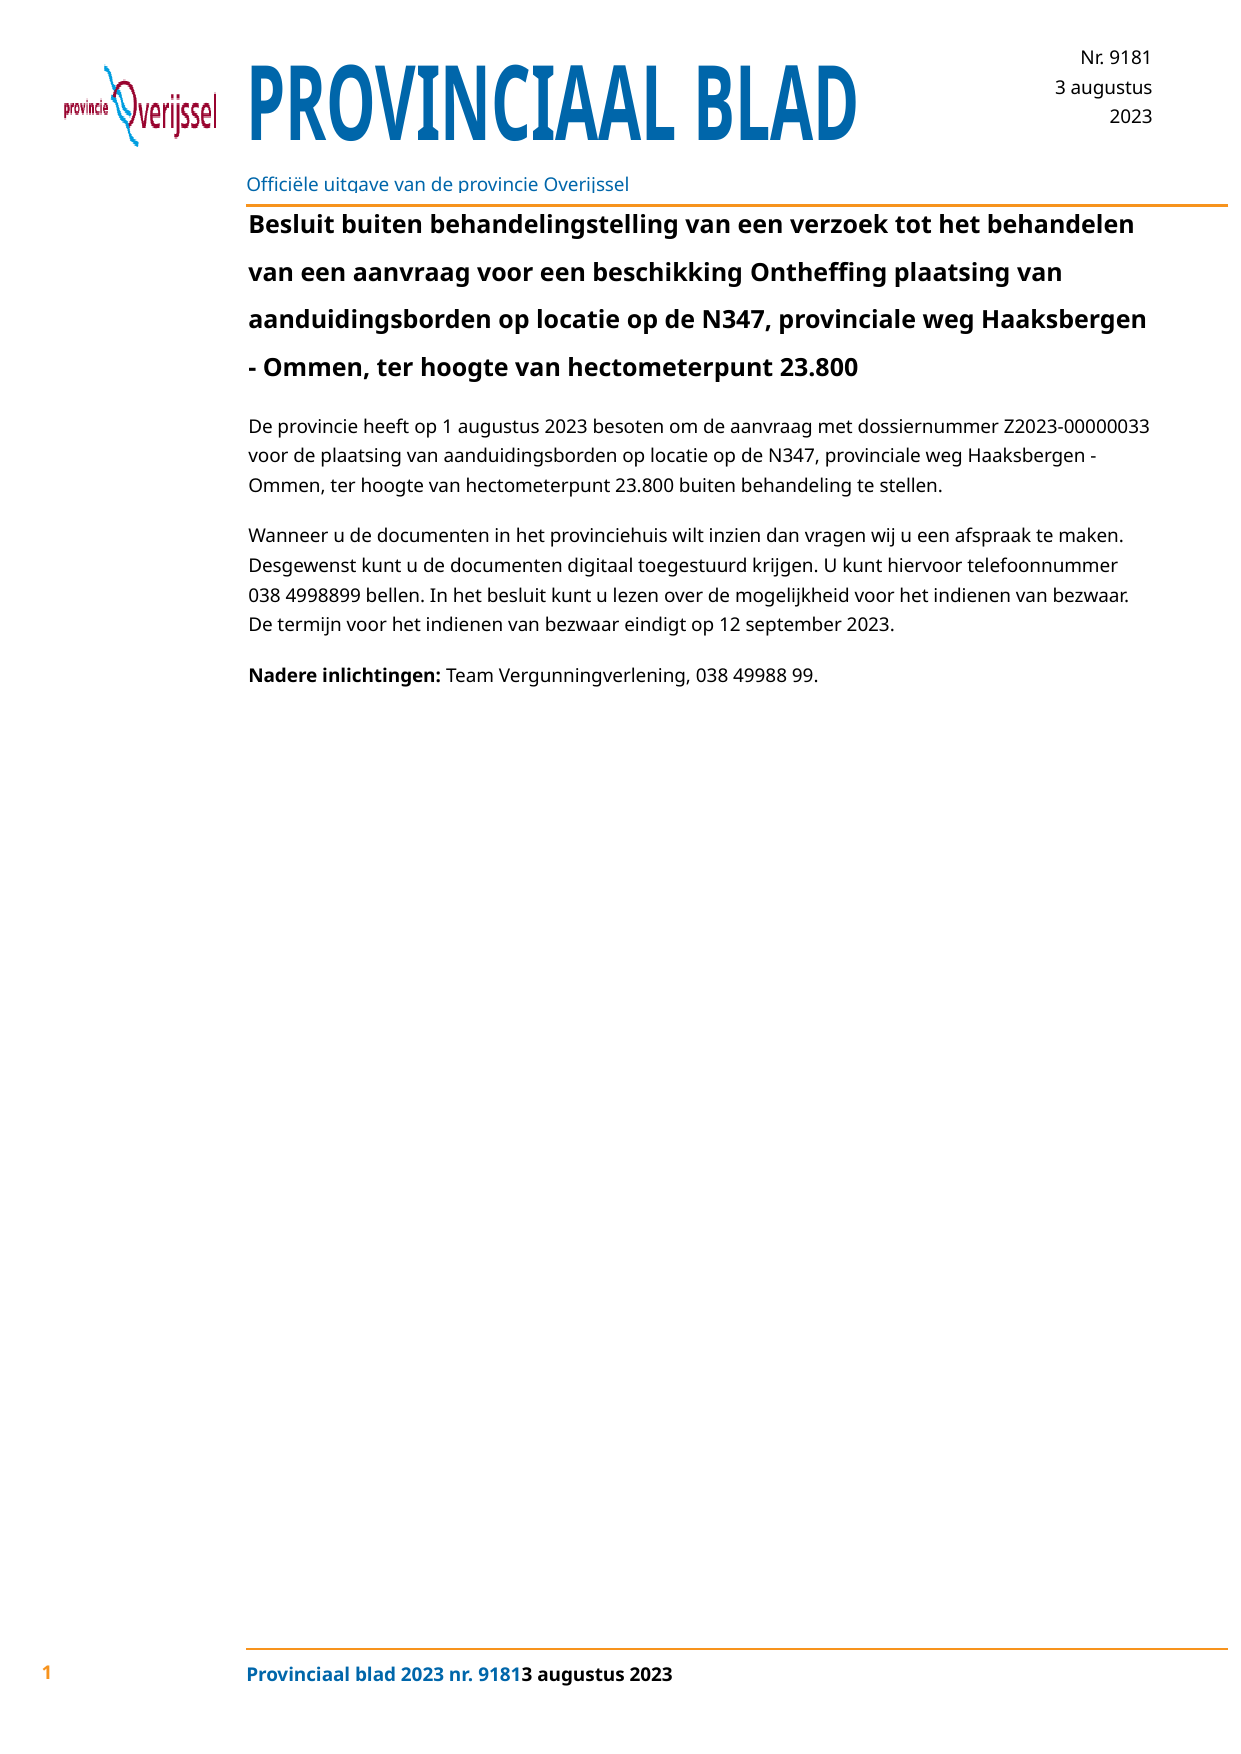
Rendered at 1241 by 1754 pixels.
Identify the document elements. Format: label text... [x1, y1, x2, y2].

text De provincie heeft op 1 augustus 2023 besoten om de aanvraag met dossiernummer Z2023-00000033 voor de plaatsing van aanduidingsborden op locatie op de N347, provinciale weg Haaksbergen - Ommen, ter hoogte van hectometerpunt 23.800 buiten behandeling te stellen. [248, 413, 1152, 498]
text Besluit buiten behandelingstelling van een verzoek tot het behandelen van een aanvraag voor een beschikking Ontheffing plaatsing van aanduidingsborden op locatie op de N347, provinciale weg Haaksbergen - Ommen, ter hoogte van hectometerpunt 23.800 [248, 207, 1152, 384]
text Nadere inlichtingen: Team Vergunningverlening, 038 49988 99. [248, 662, 1152, 688]
text Wanneer u de documenten in het provinciehuis wilt inzien dan vragen wij u een afspraak te maken. Desgewenst kunt u de documenten digitaal toegestuurd krijgen. U kunt hiervoor telefoonnummer 038 4998899 bellen. In het besluit kunt u lezen over de mogelijkheid voor het indienen van bezwaar. De termijn voor het indienen van bezwaar eindigt op 12 september 2023. [248, 523, 1152, 637]
picture [41, 47, 231, 172]
